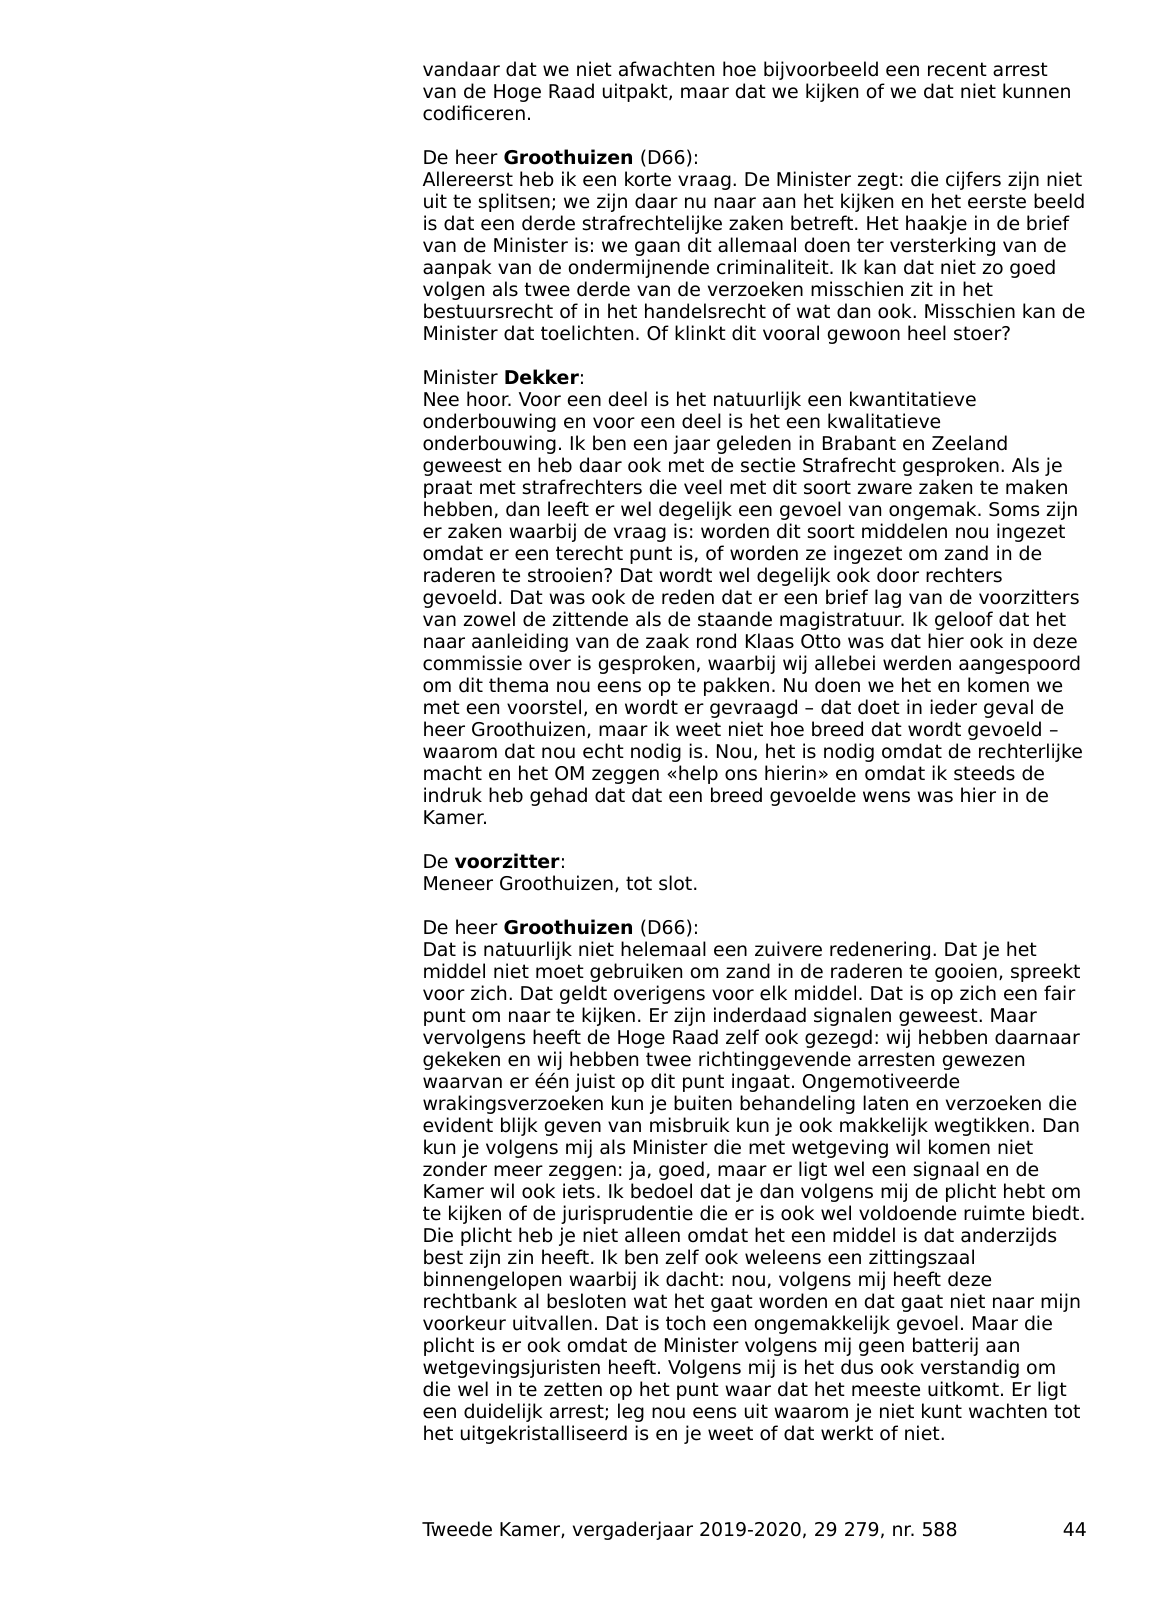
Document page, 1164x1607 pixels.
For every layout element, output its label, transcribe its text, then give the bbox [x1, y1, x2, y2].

text Dat is natuurlijk niet helemaal een zuivere redenering. Dat je het middel niet moet gebruiken om zand in de raderen te gooien, spreekt voor zich. Dat geldt overigens voor elk middel. Dat is op zich een fair punt om naar te kijken. Er zijn inderdaad signalen geweest. Maar vervolgens heeft de Hoge Raad zelf ook gezegd: wij hebben daarnaar gekeken en wij hebben twee richtinggevende arresten gewezen waarvan er één juist op dit punt ingaat. Ongemotiveerde wrakingsverzoeken kun je buiten behandeling laten en verzoeken die evident blijk geven van misbruik kun je ook makkelijk wegtikken. Dan kun je volgens mij als Minister die met wetgeving wil komen niet zonder meer zeggen: ja, goed, maar er ligt wel een signaal en de Kamer wil ook iets. Ik bedoel dat je dan volgens mij de plicht hebt om te kijken of de jurisprudentie die er is ook wel voldoende ruimte biedt. Die plicht heb je niet alleen omdat het een middel is dat anderzijds best zijn zin heeft. Ik ben zelf ook weleens een zittingszaal binnengelopen waarbij ik dacht: nou, volgens mij heeft deze rechtbank al besloten wat het gaat worden en dat gaat niet naar mijn voorkeur uitvallen. Dat is toch een ongemakkelijk gevoel. Maar die plicht is er ook omdat de Minister volgens mij geen batterij aan wetgevingsjuristen heeft. Volgens mij is het dus ook verstandig om die wel in te zetten op het punt waar dat het meeste uitkomt. Er ligt een duidelijk arrest; leg nou eens uit waarom je niet kunt wachten tot het uitgekristalliseerd is en je weet of dat werkt of niet. [422, 939, 1087, 1444]
text Meneer Groothuizen, tot slot. [422, 873, 1087, 895]
text De voorzitter: [422, 851, 1087, 873]
text Minister Dekker: [422, 367, 1087, 389]
text Allereerst heb ik een korte vraag. De Minister zegt: die cijfers zijn niet uit te splitsen; we zijn daar nu naar aan het kijken en het eerste beeld is dat een derde strafrechtelijke zaken betreft. Het haakje in de brief van de Minister is: we gaan dit allemaal doen ter versterking van de aanpak van de ondermijnende criminaliteit. Ik kan dat niet zo goed volgen als twee derde van de verzoeken misschien zit in het bestuursrecht of in het handelsrecht of wat dan ook. Misschien kan de Minister dat toelichten. Of klinkt dit vooral gewoon heel stoer? [422, 169, 1087, 345]
text vandaar dat we niet afwachten hoe bijvoorbeeld een recent arrest van de Hoge Raad uitpakt, maar dat we kijken of we dat niet kunnen codificeren. [422, 59, 1087, 125]
text De heer Groothuizen (D66): [422, 917, 1087, 939]
text De heer Groothuizen (D66): [422, 147, 1087, 169]
text Nee hoor. Voor een deel is het natuurlijk een kwantitatieve onderbouwing en voor een deel is het een kwalitatieve onderbouwing. Ik ben een jaar geleden in Brabant en Zeeland geweest en heb daar ook met de sectie Strafrecht gesproken. Als je praat met strafrechters die veel met dit soort zware zaken te maken hebben, dan leeft er wel degelijk een gevoel van ongemak. Soms zijn er zaken waarbij de vraag is: worden dit soort middelen nou ingezet omdat er een terecht punt is, of worden ze ingezet om zand in de raderen te strooien? Dat wordt wel degelijk ook door rechters gevoeld. Dat was ook de reden dat er een brief lag van de voorzitters van zowel de zittende als de staande magistratuur. Ik geloof dat het naar aanleiding van de zaak rond Klaas Otto was dat hier ook in deze commissie over is gesproken, waarbij wij allebei werden aangespoord om dit thema nou eens op te pakken. Nu doen we het en komen we met een voorstel, en wordt er gevraagd – dat doet in ieder geval de heer Groothuizen, maar ik weet niet hoe breed dat wordt gevoeld – waarom dat nou echt nodig is. Nou, het is nodig omdat de rechterlijke macht en het OM zeggen «help ons hierin» en omdat ik steeds de indruk heb gehad dat dat een breed gevoelde wens was hier in de Kamer. [422, 389, 1087, 829]
